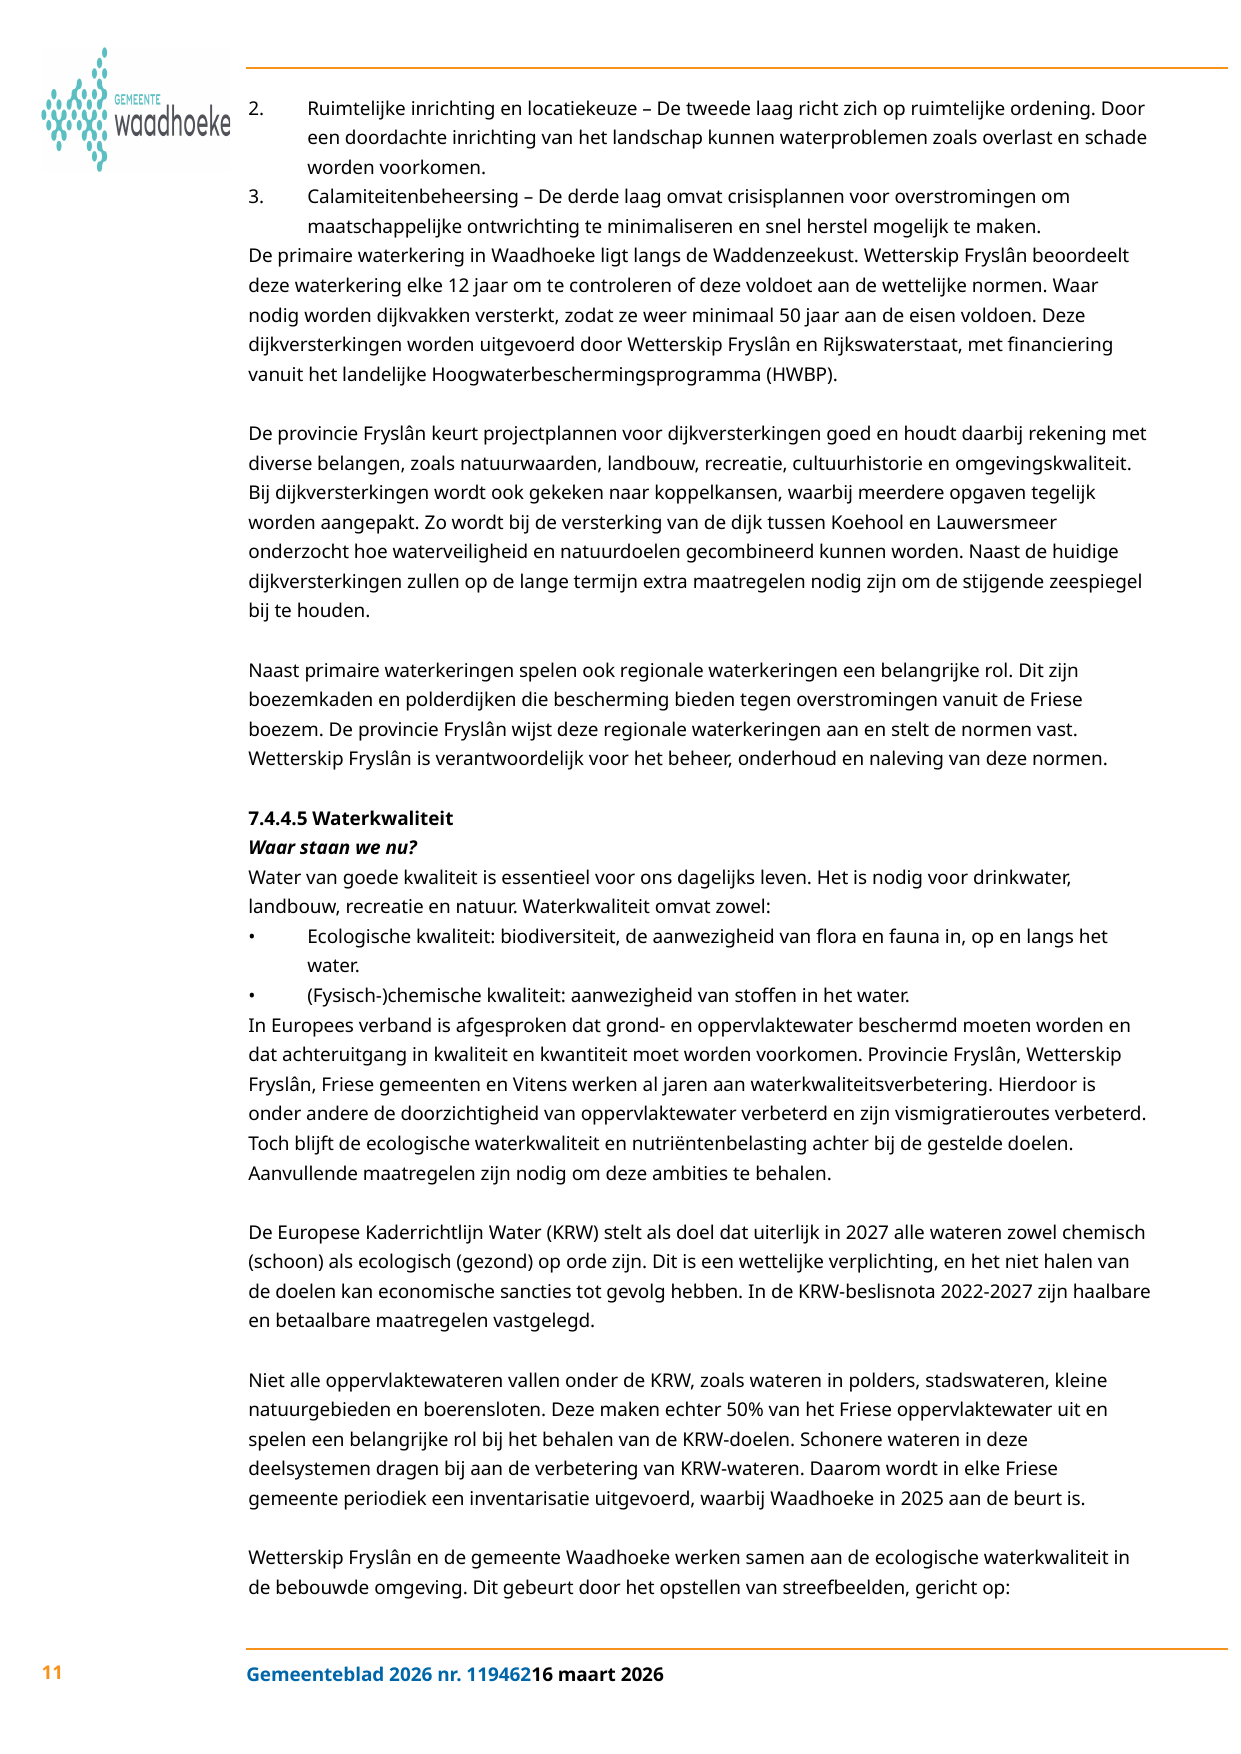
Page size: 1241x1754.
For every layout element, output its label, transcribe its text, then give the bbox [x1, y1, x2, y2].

text In Europees verband is afgesproken dat grond- en oppervlaktewater beschermd moeten worden en dat achteruitgang in kwaliteit en kwantiteit moet worden voorkomen. Provincie Fryslân, Wetterskip Fryslân, Friese gemeenten en Vitens werken al jaren aan waterkwaliteitsverbetering. Hierdoor is onder andere de doorzichtigheid van oppervlaktewater verbeterd en zijn vismigratieroutes verbeterd. Toch blijft de ecologische waterkwaliteit en nutriëntenbelasting achter bij de gestelde doelen. Aanvullende maatregelen zijn nodig om deze ambities te behalen. [248, 1012, 1152, 1186]
text 7.4.4.5 Waterkwaliteit [248, 805, 1152, 831]
list (Fysisch-)chemische kwaliteit: aanwezigheid van stoffen in het water. [248, 982, 1152, 1008]
text Naast primaire waterkeringen spelen ook regionale waterkeringen een belangrijke rol. Dit zijn boezemkaden en polderdijken die bescherming bieden tegen overstromingen vanuit de Friese boezem. De provincie Fryslân wijst deze regionale waterkeringen aan en stelt de normen vast. Wetterskip Fryslân is verantwoordelijk voor het beheer, onderhoud en naleving van deze normen. [248, 657, 1152, 771]
text Water van goede kwaliteit is essentieel voor ons dagelijks leven. Het is nodig voor drinkwater, landbouw, recreatie en natuur. Waterkwaliteit omvat zowel: [248, 864, 1152, 919]
list Ruimtelijke inrichting en locatiekeuze – De tweede laag richt zich op ruimtelijke ordening. Door een doordachte inrichting van het landschap kunnen waterproblemen zoals overlast en schade worden voorkomen. [248, 95, 1152, 180]
list Calamiteitenbeheersing – De derde laag omvat crisisplannen voor overstromingen om maatschappelijke ontwrichting te minimaliseren en snel herstel mogelijk te maken. [248, 183, 1152, 239]
text Waar staan we nu? [248, 834, 1152, 860]
text Niet alle oppervlaktewateren vallen onder de KRW, zoals wateren in polders, stadswateren, kleine natuurgebieden en boerensloten. Deze maken echter 50% van het Friese oppervlaktewater uit en spelen een belangrijke rol bij het behalen van de KRW-doelen. Schonere wateren in deze deelsystemen dragen bij aan de verbetering van KRW-wateren. Daarom wordt in elke Friese gemeente periodiek een inventarisatie uitgevoerd, waarbij Waadhoeke in 2025 aan de beurt is. [248, 1367, 1152, 1511]
picture [41, 47, 231, 172]
text Wetterskip Fryslân en de gemeente Waadhoeke werken samen aan de ecologische waterkwaliteit in de bebouwde omgeving. Dit gebeurt door het opstellen van streefbeelden, gericht op: [248, 1544, 1152, 1600]
list Ecologische kwaliteit: biodiversiteit, de aanwezigheid van flora en fauna in, op en langs het water. [248, 923, 1152, 978]
text De Europese Kaderrichtlijn Water (KRW) stelt als doel dat uiterlijk in 2027 alle wateren zowel chemisch (schoon) als ecologisch (gezond) op orde zijn. Dit is een wettelijke verplichting, en het niet halen van de doelen kan economische sancties tot gevolg hebben. In de KRW-beslisnota 2022-2027 zijn haalbare en betaalbare maatregelen vastgelegd. [248, 1219, 1152, 1333]
text De primaire waterkering in Waadhoeke ligt langs de Waddenzeekust. Wetterskip Fryslân beoordeelt deze waterkering elke 12 jaar om te controleren of deze voldoet aan de wettelijke normen. Waar nodig worden dijkvakken versterkt, zodat ze weer minimaal 50 jaar aan de eisen voldoen. Deze dijkversterkingen worden uitgevoerd door Wetterskip Fryslân en Rijkswaterstaat, met financiering vanuit het landelijke Hoogwaterbeschermingsprogramma (HWBP). [248, 243, 1152, 387]
text De provincie Fryslân keurt projectplannen voor dijkversterkingen goed en houdt daarbij rekening met diverse belangen, zoals natuurwaarden, landbouw, recreatie, cultuurhistorie en omgevingskwaliteit. Bij dijkversterkingen wordt ook gekeken naar koppelkansen, waarbij meerdere opgaven tegelijk worden aangepakt. Zo wordt bij de versterking van de dijk tussen Koehool en Lauwersmeer onderzocht hoe waterveiligheid en natuurdoelen gecombineerd kunnen worden. Naast de huidige dijkversterkingen zullen op de lange termijn extra maatregelen nodig zijn om de stijgende zeespiegel bij te houden. [248, 420, 1152, 623]
